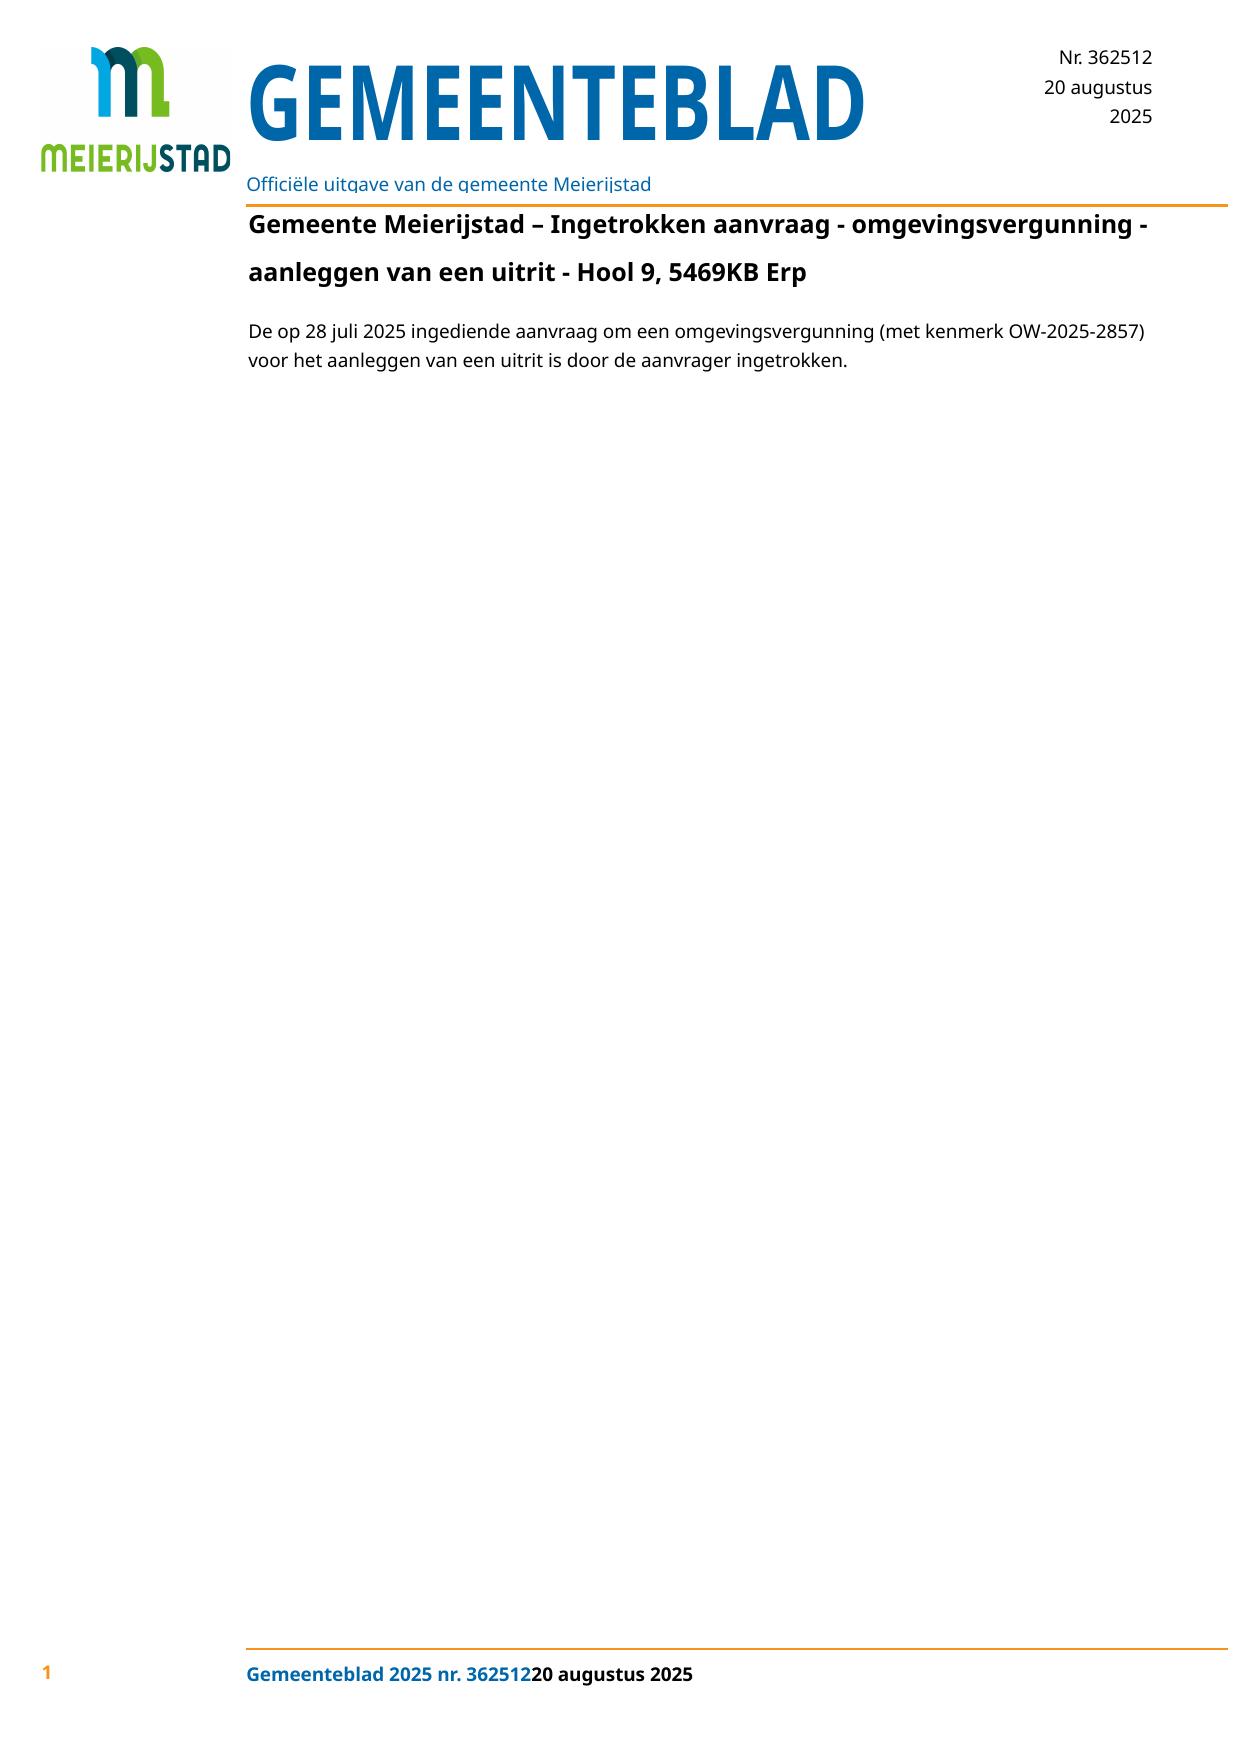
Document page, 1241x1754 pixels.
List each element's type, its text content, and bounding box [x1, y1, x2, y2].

picture [41, 47, 231, 172]
text De op 28 juli 2025 ingediende aanvraag om een omgevingsvergunning (met kenmerk OW-2025-2857) voor het aanleggen van een uitrit is door de aanvrager ingetrokken. [248, 318, 1152, 373]
text Gemeente Meierijstad – Ingetrokken aanvraag - omgevingsvergunning - aanleggen van een uitrit - Hool 9, 5469KB Erp [248, 207, 1152, 288]
